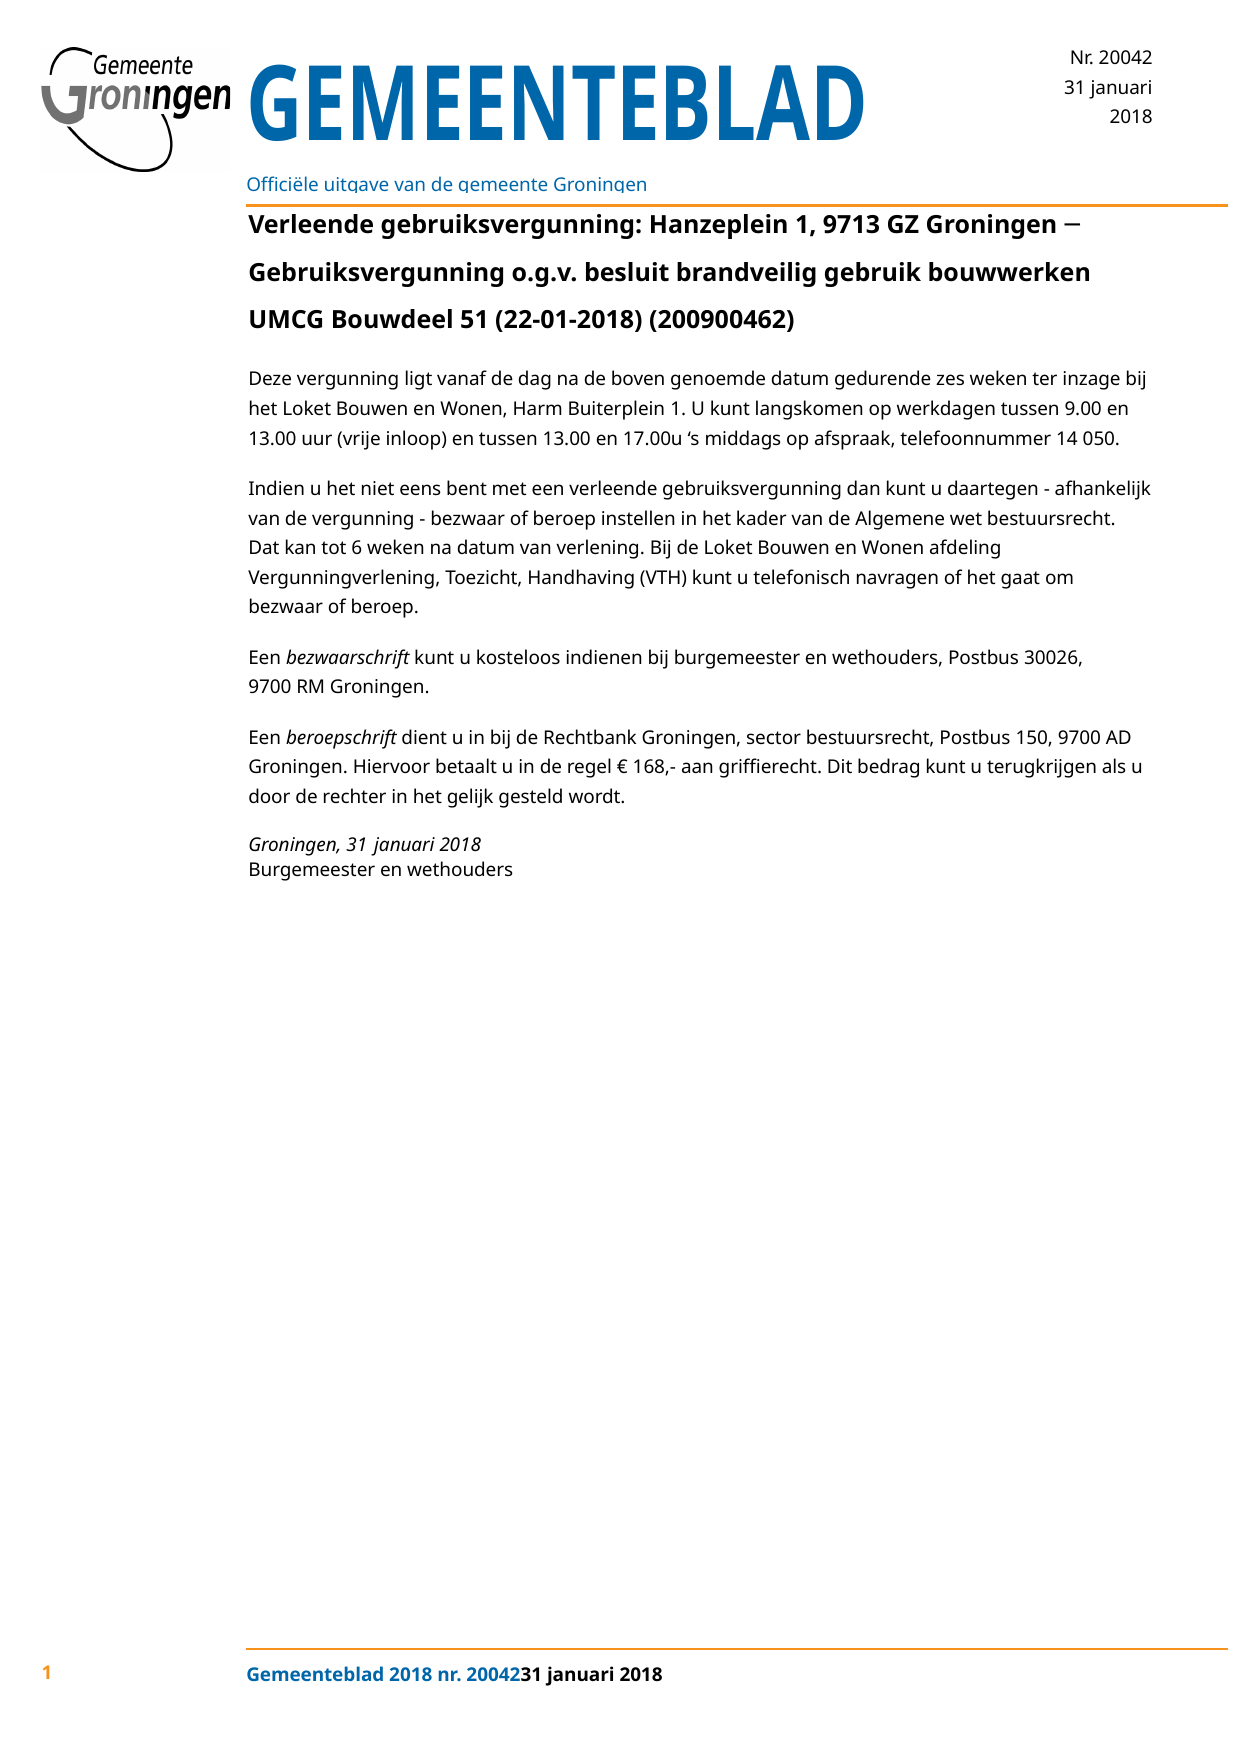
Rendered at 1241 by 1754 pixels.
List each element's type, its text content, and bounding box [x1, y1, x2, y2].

text Verleende gebruiksvergunning: Hanzeplein 1, 9713 GZ Groningen ─ Gebruiksvergunning o.g.v. besluit brandveilig gebruik bouwwerken UMCG Bouwdeel 51 (22-01-2018) (200900462) [248, 207, 1152, 336]
text Een beroepschrift dient u in bij de Rechtbank Groningen, sector bestuursrecht, Postbus 150, 9700 AD Groningen. Hiervoor betaalt u in de regel € 168,- aan griffierecht. Dit bedrag kunt u terugkrijgen als u door de rechter in het gelijk gesteld wordt. [248, 724, 1152, 809]
text Indien u het niet eens bent met een verleende gebruiksvergunning dan kunt u daartegen - afhankelijk van de vergunning - bezwaar of beroep instellen in het kader van de Algemene wet bestuursrecht. Dat kan tot 6 weken na datum van verlening. Bij de Loket Bouwen en Wonen afdeling Vergunningverlening, Toezicht, Handhaving (VTH) kunt u telefonisch navragen of het gaat om bezwaar of beroep. [248, 475, 1152, 619]
text Deze vergunning ligt vanaf de dag na de boven genoemde datum gedurende zes weken ter inzage bij het Loket Bouwen en Wonen, Harm Buiterplein 1. U kunt langskomen op werkdagen tussen 9.00 en 13.00 uur (vrije inloop) en tussen 13.00 en 17.00u ‘s middags op afspraak, telefoonnummer 14 050. [248, 366, 1152, 450]
text Een bezwaarschrift kunt u kosteloos indienen bij burgemeester en wethouders, Postbus 30026, 9700 RM Groningen. [248, 644, 1152, 699]
text Groningen, 31 januari 2018 [248, 831, 1152, 857]
text Burgemeester en wethouders [248, 857, 1152, 882]
picture [41, 47, 231, 172]
